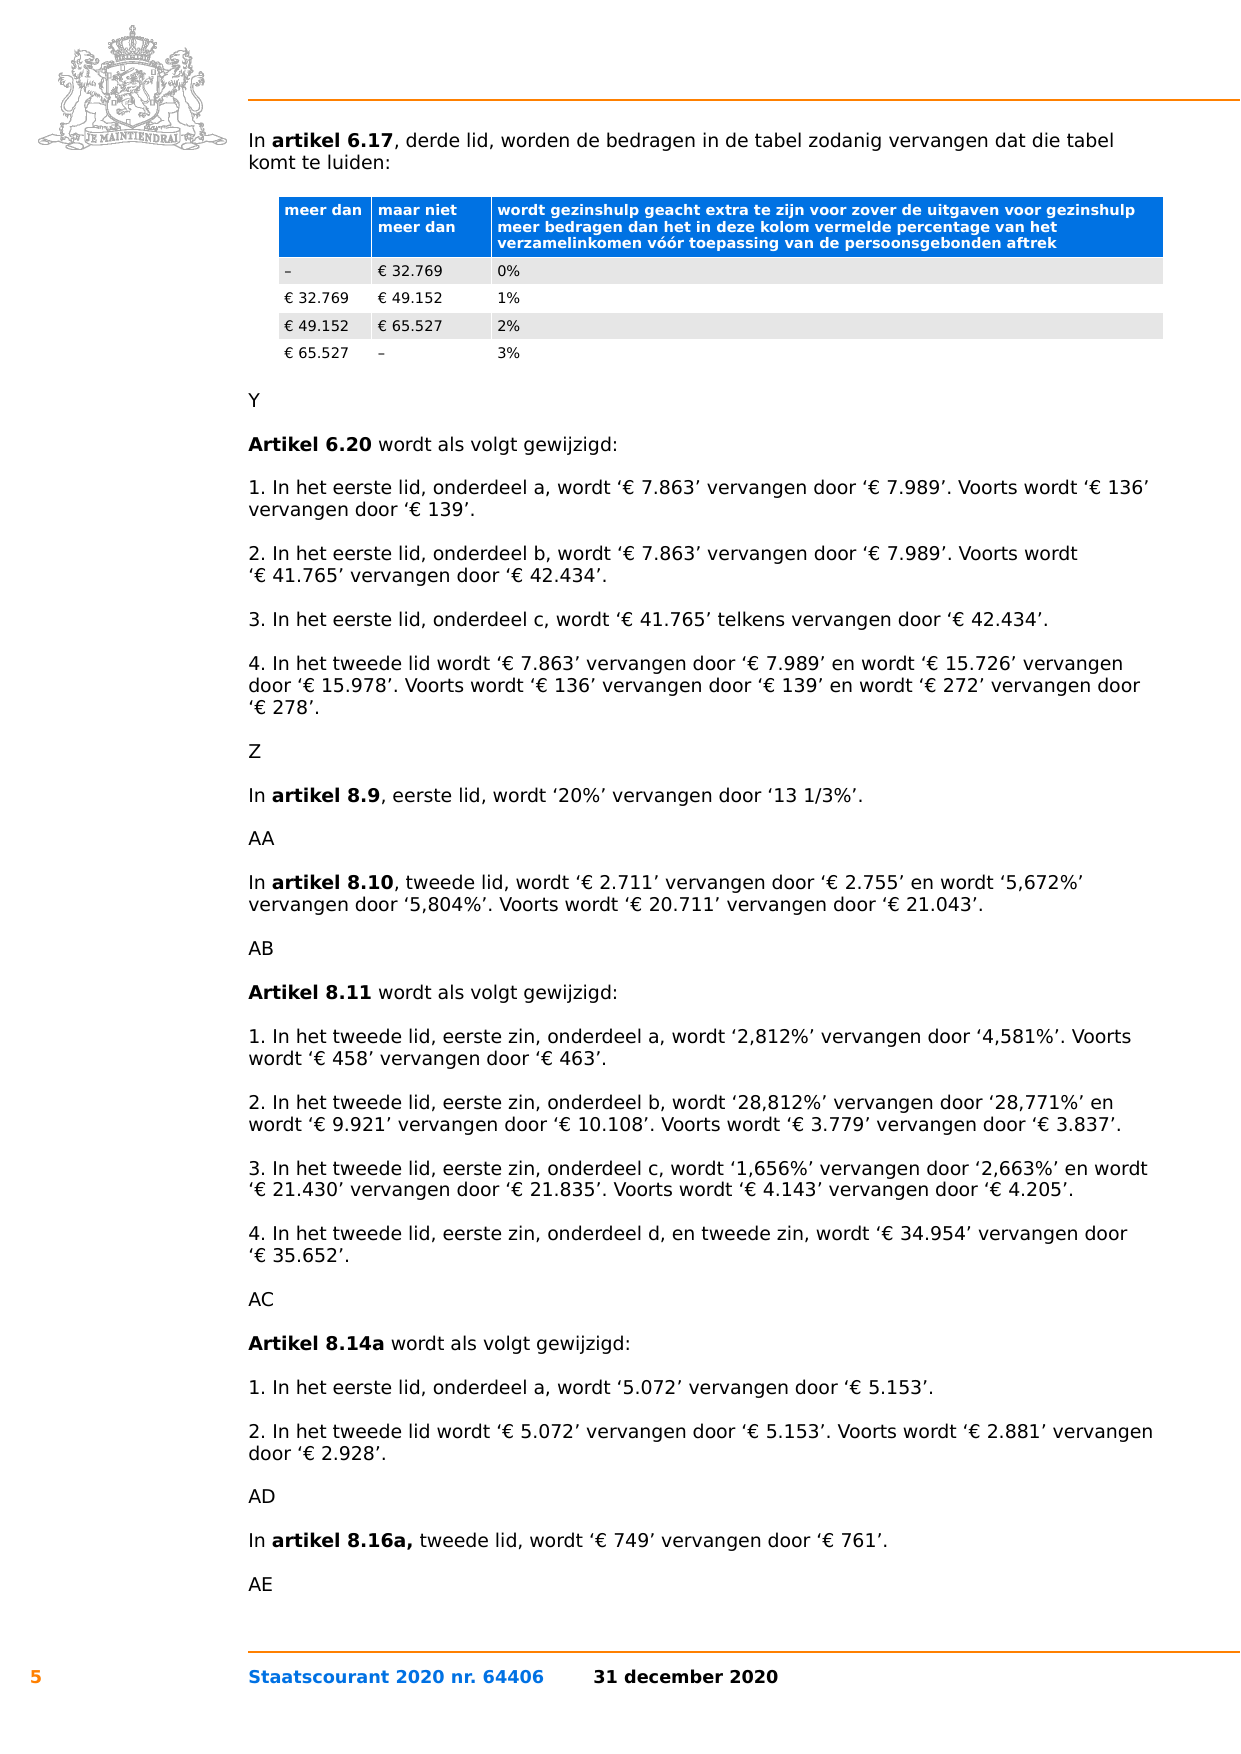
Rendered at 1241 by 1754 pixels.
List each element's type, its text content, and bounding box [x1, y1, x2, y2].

table_cell 1% [492, 286, 1163, 312]
text 2. In het eerste lid, onderdeel b, wordt ‘€ 7.863’ vervangen door ‘€ 7.989’. Voorts wordt ‘€ 41.765’ vervangen door ‘€ 42.434’. [248, 543, 1163, 587]
table_cell € 32.769 [279, 286, 371, 312]
text 4. In het tweede lid, eerste zin, onderdeel d, en tweede zin, wordt ‘€ 34.954’ vervangen door ‘€ 35.652’. [248, 1223, 1163, 1267]
table_cell € 32.769 [372, 258, 491, 284]
table_cell € 65.527 [372, 313, 491, 339]
table_cell € 65.527 [279, 340, 371, 367]
text 3. In het tweede lid, eerste zin, onderdeel c, wordt ‘1,656%’ vervangen door ‘2,663%’ en wordt ‘€ 21.430’ vervangen door ‘€ 21.835’. Voorts wordt ‘€ 4.143’ vervangen door ‘€ 4.205’. [248, 1157, 1163, 1201]
text AC [248, 1289, 1163, 1311]
table_header wordt gezinshulp geacht extra te zijn voor zover de uitgaven voor gezinshulp meer bedragen dan het in deze kolom vermelde percentage van het verzamelinkomen vóór toepassing van de persoonsgebonden aftrek [492, 197, 1163, 257]
text In artikel 6.17, derde lid, worden de bedragen in de tabel zodanig vervangen dat die tabel komt te luiden: [248, 130, 1163, 174]
table_header maar niet meer dan [372, 197, 491, 257]
table_cell 3% [492, 340, 1163, 367]
text AA [248, 828, 1163, 850]
text Z [248, 741, 1163, 763]
text In artikel 8.16a, tweede lid, wordt ‘€ 749’ vervangen door ‘€ 761’. [248, 1530, 1163, 1552]
text 1. In het eerste lid, onderdeel a, wordt ‘5.072’ vervangen door ‘€ 5.153’. [248, 1377, 1163, 1399]
text 2. In het tweede lid wordt ‘€ 5.072’ vervangen door ‘€ 5.153’. Voorts wordt ‘€ 2.881’ vervangen door ‘€ 2.928’. [248, 1421, 1163, 1464]
text Artikel 6.20 wordt als volgt gewijzigd: [248, 433, 1163, 455]
table_cell € 49.152 [372, 286, 491, 312]
picture [38, 25, 227, 150]
text In artikel 8.9, eerste lid, wordt ‘20%’ vervangen door ‘13 1/3%’. [248, 784, 1163, 806]
text 3. In het eerste lid, onderdeel c, wordt ‘€ 41.765’ telkens vervangen door ‘€ 42.434’. [248, 609, 1163, 631]
table_cell 2% [492, 313, 1163, 339]
text 1. In het tweede lid, eerste zin, onderdeel a, wordt ‘2,812%’ vervangen door ‘4,581%’. Voorts wordt ‘€ 458’ vervangen door ‘€ 463’. [248, 1026, 1163, 1070]
text AD [248, 1486, 1163, 1508]
text 2. In het tweede lid, eerste zin, onderdeel b, wordt ‘28,812%’ vervangen door ‘28,771%’ en wordt ‘€ 9.921’ vervangen door ‘€ 10.108’. Voorts wordt ‘€ 3.779’ vervangen door ‘€ 3.837’. [248, 1092, 1163, 1136]
text AE [248, 1574, 1163, 1596]
table_cell € 49.152 [279, 313, 371, 339]
table_cell – [372, 340, 491, 367]
text Y [248, 389, 1163, 412]
table_header meer dan [279, 197, 371, 257]
table_cell 0% [492, 258, 1163, 284]
text AB [248, 938, 1163, 960]
table_cell – [279, 258, 371, 284]
text Artikel 8.11 wordt als volgt gewijzigd: [248, 982, 1163, 1004]
text Artikel 8.14a wordt als volgt gewijzigd: [248, 1333, 1163, 1355]
text 4. In het tweede lid wordt ‘€ 7.863’ vervangen door ‘€ 7.989’ en wordt ‘€ 15.726’ vervangen door ‘€ 15.978’. Voorts wordt ‘€ 136’ vervangen door ‘€ 139’ en wordt ‘€ 272’ vervangen door ‘€ 278’. [248, 653, 1163, 719]
text In artikel 8.10, tweede lid, wordt ‘€ 2.711’ vervangen door ‘€ 2.755’ en wordt ‘5,672%’ vervangen door ‘5,804%’. Voorts wordt ‘€ 20.711’ vervangen door ‘€ 21.043’. [248, 872, 1163, 916]
text 1. In het eerste lid, onderdeel a, wordt ‘€ 7.863’ vervangen door ‘€ 7.989’. Voorts wordt ‘€ 136’ vervangen door ‘€ 139’. [248, 477, 1163, 521]
